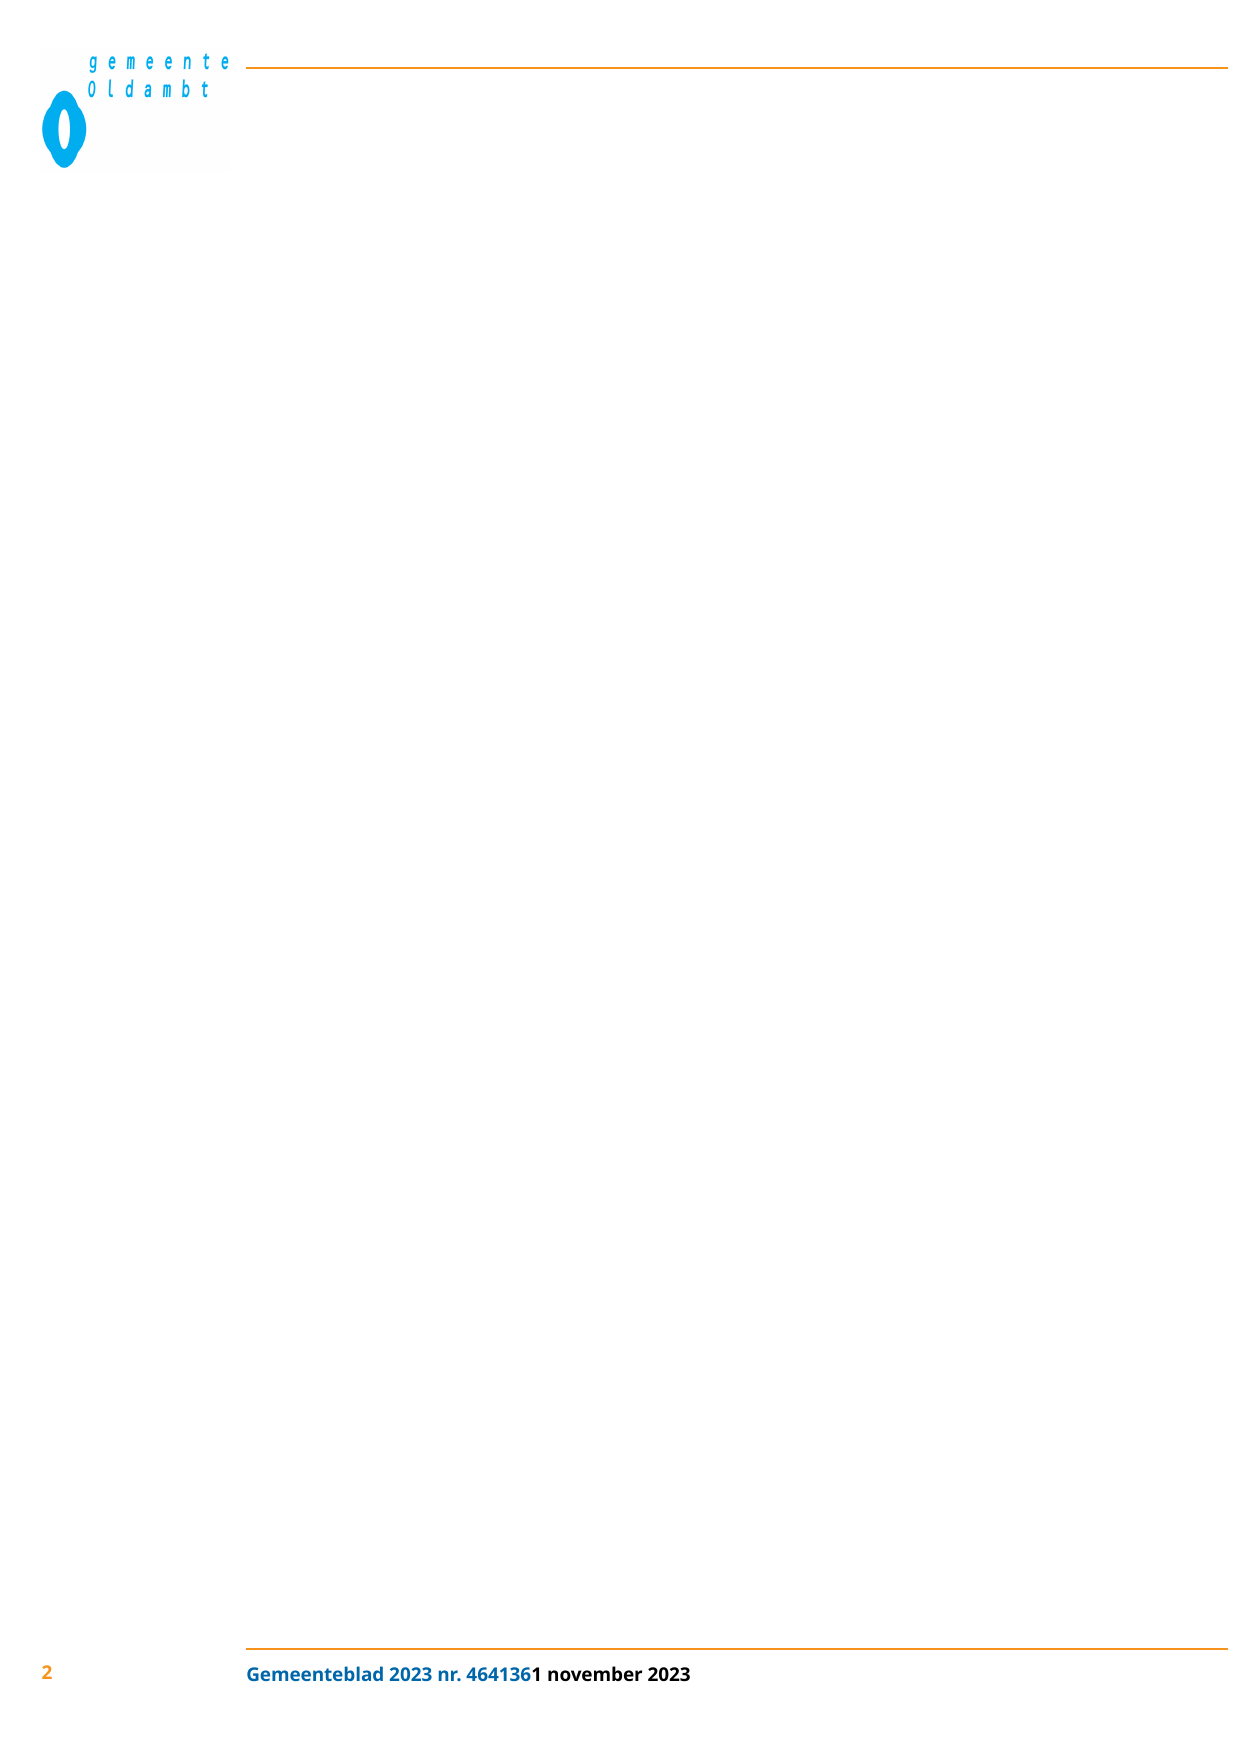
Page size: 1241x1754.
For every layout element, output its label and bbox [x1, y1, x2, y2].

picture [41, 47, 231, 172]
